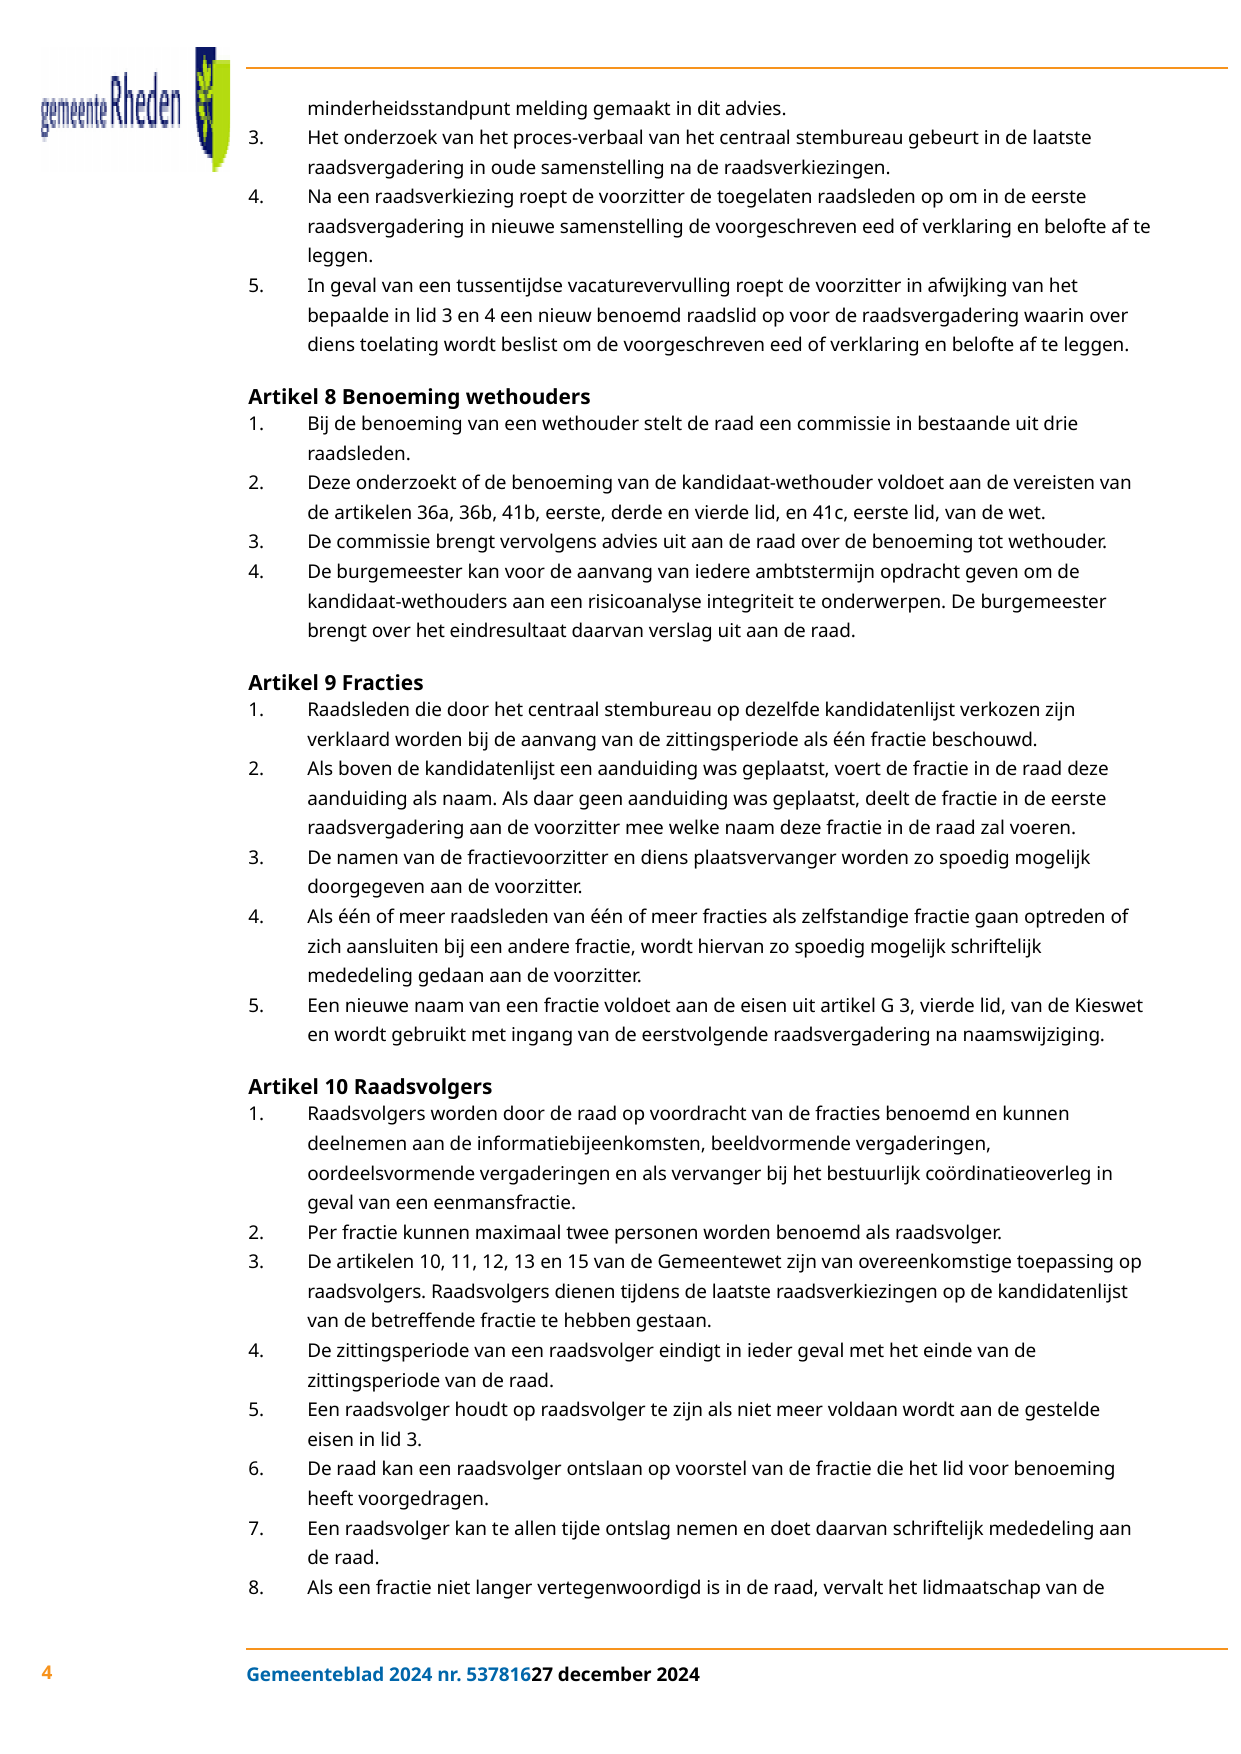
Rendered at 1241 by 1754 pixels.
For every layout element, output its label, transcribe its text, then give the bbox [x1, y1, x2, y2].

list Als een fractie niet langer vertegenwoordigd is in de raad, vervalt het lidmaatschap van de [248, 1574, 1152, 1599]
list Raadsvolgers worden door de raad op voordracht van de fracties benoemd en kunnen deelnemen aan de informatiebijeenkomsten, beeldvormende vergaderingen, oordeelsvormende vergaderingen en als vervanger bij het bestuurlijk coördinatieoverleg in geval van een eenmansfractie. [248, 1101, 1152, 1215]
text Artikel 8 Benoeming wethouders [248, 382, 1152, 410]
list minderheidsstandpunt melding gemaakt in dit advies. [248, 95, 1152, 121]
list Een raadsvolger houdt op raadsvolger te zijn als niet meer voldaan wordt aan de gestelde eisen in lid 3. [248, 1396, 1152, 1452]
list Het onderzoek van het proces-verbaal van het centraal stembureau gebeurt in de laatste raadsvergadering in oude samenstelling na de raadsverkiezingen. [248, 124, 1152, 180]
text Artikel 10 Raadsvolgers [248, 1072, 1152, 1101]
list Per fractie kunnen maximaal twee personen worden benoemd als raadsvolger. [248, 1219, 1152, 1244]
list In geval van een tussentijdse vacaturevervulling roept de voorzitter in afwijking van het bepaalde in lid 3 en 4 een nieuw benoemd raadslid op voor de raadsvergadering waarin over diens toelating wordt beslist om de voorgeschreven eed of verklaring en belofte af te leggen. [248, 272, 1152, 357]
list De burgemeester kan voor de aanvang van iedere ambtstermijn opdracht geven om de kandidaat-wethouders aan een risicoanalyse integriteit te onderwerpen. De burgemeester brengt over het eindresultaat daarvan verslag uit aan de raad. [248, 558, 1152, 643]
list Een nieuwe naam van een fractie voldoet aan de eisen uit artikel G 3, vierde lid, van de Kieswet en wordt gebruikt met ingang van de eerstvolgende raadsvergadering na naamswijziging. [248, 992, 1152, 1047]
list Bij de benoeming van een wethouder stelt de raad een commissie in bestaande uit drie raadsleden. [248, 410, 1152, 466]
list Na een raadsverkiezing roept de voorzitter de toegelaten raadsleden op om in de eerste raadsvergadering in nieuwe samenstelling de voorgeschreven eed of verklaring en belofte af te leggen. [248, 183, 1152, 268]
list Als één of meer raadsleden van één of meer fracties als zelfstandige fractie gaan optreden of zich aansluiten bij een andere fractie, wordt hiervan zo spoedig mogelijk schriftelijk mededeling gedaan aan de voorzitter. [248, 903, 1152, 988]
picture [41, 47, 231, 172]
list De artikelen 10, 11, 12, 13 en 15 van de Gemeentewet zijn van overeenkomstige toepassing op raadsvolgers. Raadsvolgers dienen tijdens de laatste raadsverkiezingen op de kandidatenlijst van de betreffende fractie te hebben gestaan. [248, 1248, 1152, 1333]
text Artikel 9 Fracties [248, 668, 1152, 696]
list De namen van de fractievoorzitter en diens plaatsvervanger worden zo spoedig mogelijk doorgegeven aan de voorzitter. [248, 844, 1152, 899]
list Als boven de kandidatenlijst een aanduiding was geplaatst, voert de fractie in de raad deze aanduiding als naam. Als daar geen aanduiding was geplaatst, deelt de fractie in de eerste raadsvergadering aan de voorzitter mee welke naam deze fractie in de raad zal voeren. [248, 755, 1152, 840]
list Raadsleden die door het centraal stembureau op dezelfde kandidatenlijst verkozen zijn verklaard worden bij de aanvang van de zittingsperiode als één fractie beschouwd. [248, 696, 1152, 752]
list Een raadsvolger kan te allen tijde ontslag nemen en doet daarvan schriftelijk mededeling aan de raad. [248, 1515, 1152, 1570]
list De commissie brengt vervolgens advies uit aan de raad over de benoeming tot wethouder. [248, 529, 1152, 554]
list De raad kan een raadsvolger ontslaan op voorstel van de fractie die het lid voor benoeming heeft voorgedragen. [248, 1456, 1152, 1511]
list Deze onderzoekt of de benoeming van de kandidaat-wethouder voldoet aan de vereisten van de artikelen 36a, 36b, 41b, eerste, derde en vierde lid, en 41c, eerste lid, van de wet. [248, 469, 1152, 525]
list De zittingsperiode van een raadsvolger eindigt in ieder geval met het einde van de zittingsperiode van de raad. [248, 1337, 1152, 1392]
